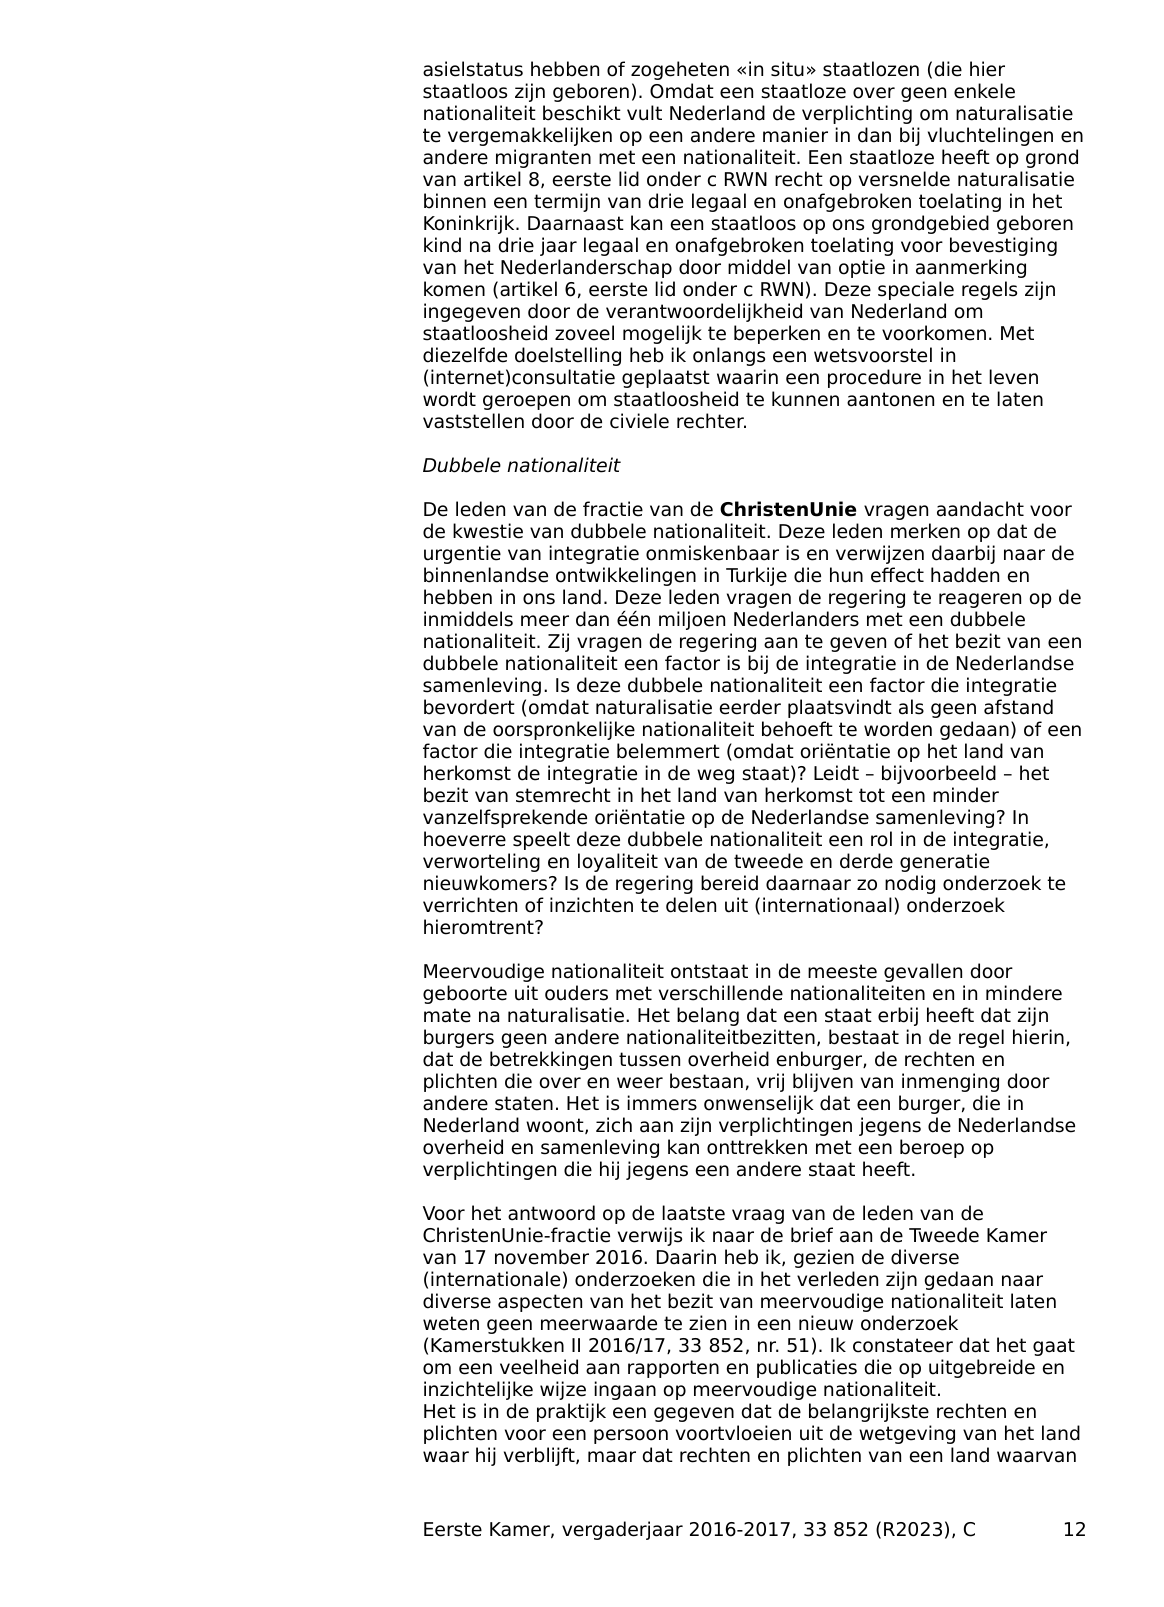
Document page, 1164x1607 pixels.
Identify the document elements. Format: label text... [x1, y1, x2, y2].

text asielstatus hebben of zogeheten «in situ» staatlozen (die hier staatloos zijn geboren). Omdat een staatloze over geen enkele nationaliteit beschikt vult Nederland de verplichting om naturalisatie te vergemakkelijken op een andere manier in dan bij vluchtelingen en andere migranten met een nationaliteit. Een staatloze heeft op grond van artikel 8, eerste lid onder c RWN recht op versnelde naturalisatie binnen een termijn van drie legaal en onafgebroken toelating in het Koninkrijk. Daarnaast kan een staatloos op ons grondgebied geboren kind na drie jaar legaal en onafgebroken toelating voor bevestiging van het Nederlanderschap door middel van optie in aanmerking komen (artikel 6, eerste lid onder c RWN). Deze speciale regels zijn ingegeven door de verantwoordelijkheid van Nederland om staatloosheid zoveel mogelijk te beperken en te voorkomen. Met diezelfde doelstelling heb ik onlangs een wetsvoorstel in (internet)consultatie geplaatst waarin een procedure in het leven wordt geroepen om staatloosheid te kunnen aantonen en te laten vaststellen door de civiele rechter. [422, 59, 1087, 433]
subtitle Dubbele nationaliteit [422, 455, 1087, 477]
text Het is in de praktijk een gegeven dat de belangrijkste rechten en plichten voor een persoon voortvloeien uit de wetgeving van het land waar hij verblijft, maar dat rechten en plichten van een land waarvan [422, 1401, 1087, 1467]
text Voor het antwoord op de laatste vraag van de leden van de ChristenUnie-fractie verwijs ik naar de brief aan de Tweede Kamer van 17 november 2016. Daarin heb ik, gezien de diverse (internationale) onderzoeken die in het verleden zijn gedaan naar diverse aspecten van het bezit van meervoudige nationaliteit laten weten geen meerwaarde te zien in een nieuw onderzoek (Kamerstukken II 2016/17, 33 852, nr. 51). Ik constateer dat het gaat om een veelheid aan rapporten en publicaties die op uitgebreide en inzichtelijke wijze ingaan op meervoudige nationaliteit. [422, 1203, 1087, 1401]
text De leden van de fractie van de ChristenUnie vragen aandacht voor de kwestie van dubbele nationaliteit. Deze leden merken op dat de urgentie van integratie onmiskenbaar is en verwijzen daarbij naar de binnenlandse ontwikkelingen in Turkije die hun effect hadden en hebben in ons land. Deze leden vragen de regering te reageren op de inmiddels meer dan één miljoen Nederlanders met een dubbele nationaliteit. Zij vragen de regering aan te geven of het bezit van een dubbele nationaliteit een factor is bij de integratie in de Nederlandse samenleving. Is deze dubbele nationaliteit een factor die integratie bevordert (omdat naturalisatie eerder plaatsvindt als geen afstand van de oorspronkelijke nationaliteit behoeft te worden gedaan) of een factor die integratie belemmert (omdat oriëntatie op het land van herkomst de integratie in de weg staat)? Leidt – bijvoorbeeld – het bezit van stemrecht in het land van herkomst tot een minder vanzelfsprekende oriëntatie op de Nederlandse samenleving? In hoeverre speelt deze dubbele nationaliteit een rol in de integratie, verworteling en loyaliteit van de tweede en derde generatie nieuwkomers? Is de regering bereid daarnaar zo nodig onderzoek te verrichten of inzichten te delen uit (internationaal) onderzoek hieromtrent? [422, 499, 1087, 939]
text Meervoudige nationaliteit ontstaat in de meeste gevallen door geboorte uit ouders met verschillende nationaliteiten en in mindere mate na naturalisatie. Het belang dat een staat erbij heeft dat zijn burgers geen andere nationaliteitbezitten, bestaat in de regel hierin, dat de betrekkingen tussen overheid enburger, de rechten en plichten die over en weer bestaan, vrij blijven van inmenging door andere staten. Het is immers onwenselijk dat een burger, die in Nederland woont, zich aan zijn verplichtingen jegens de Nederlandse overheid en samenleving kan onttrekken met een beroep op verplichtingen die hij jegens een andere staat heeft. [422, 961, 1087, 1181]
